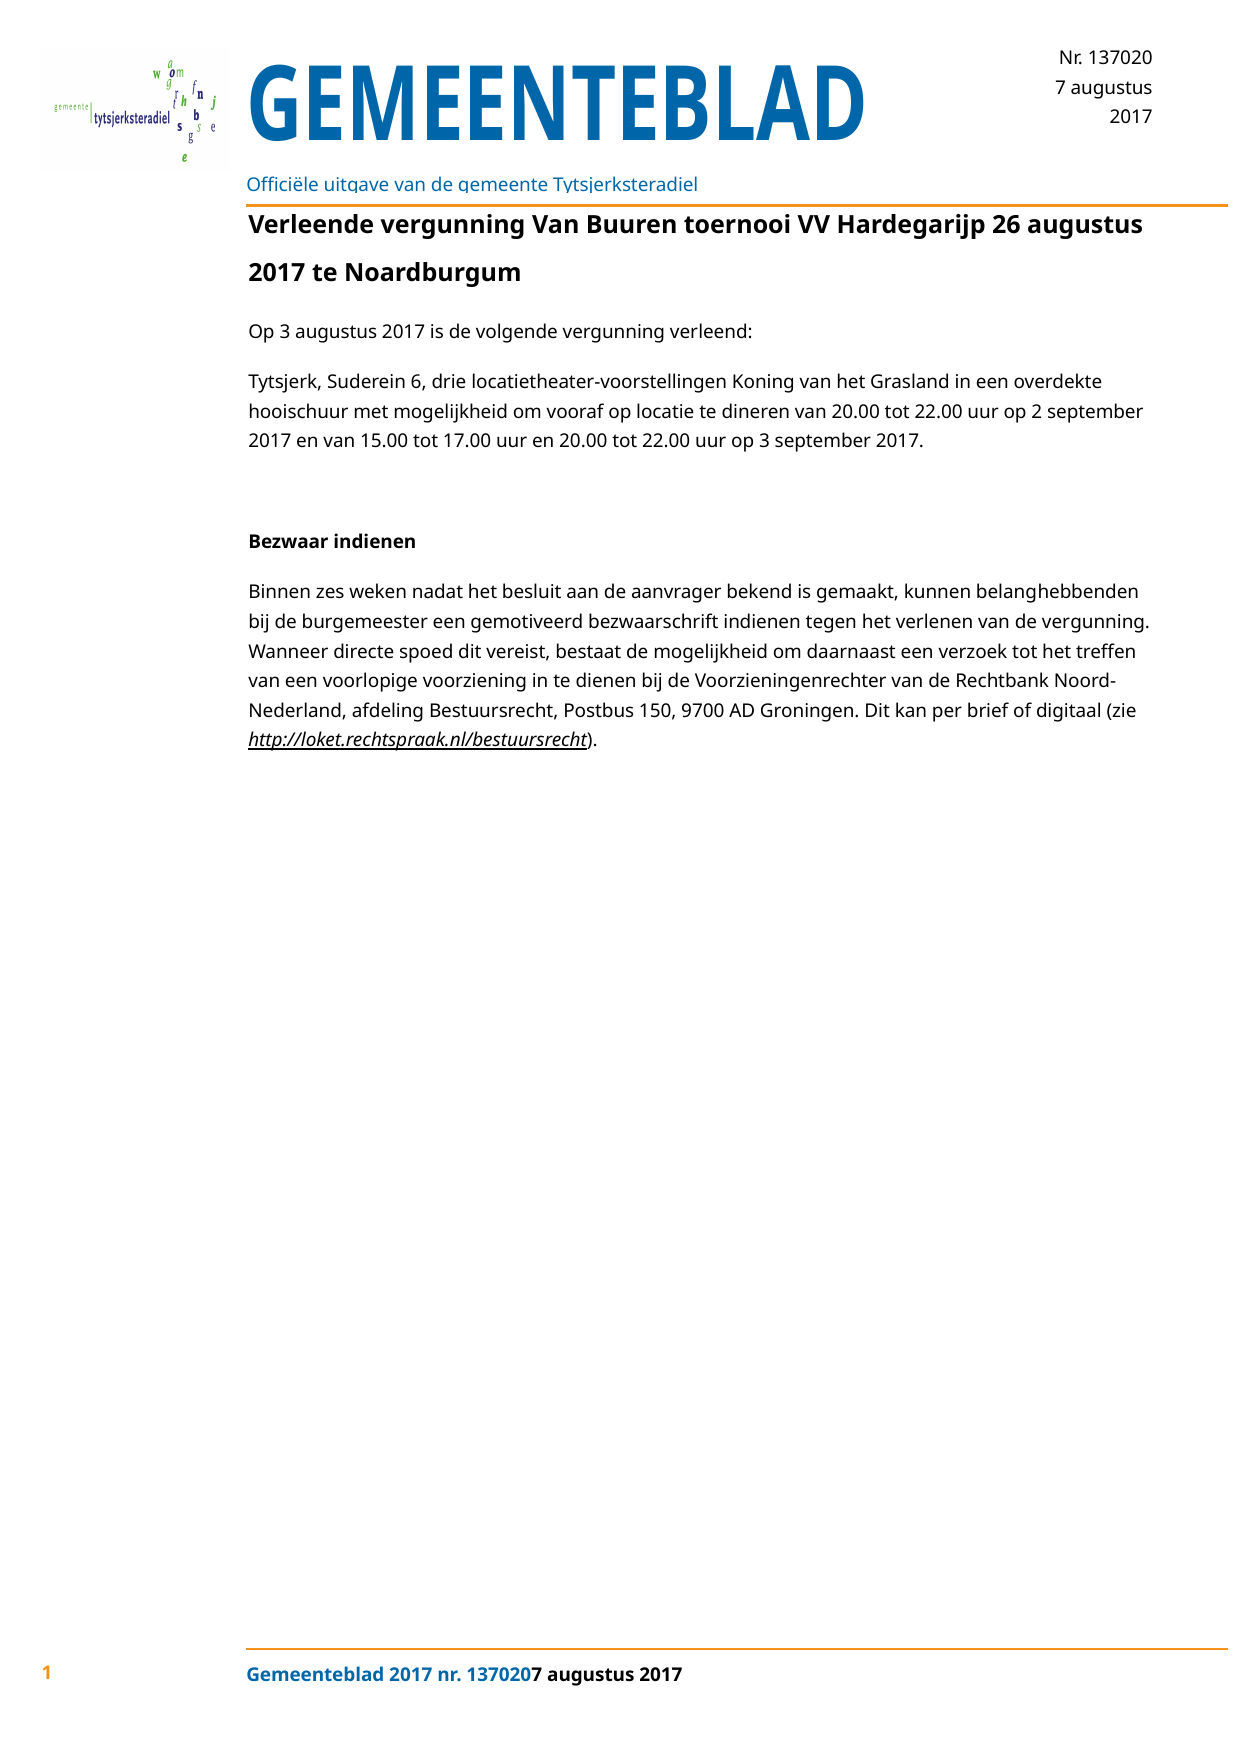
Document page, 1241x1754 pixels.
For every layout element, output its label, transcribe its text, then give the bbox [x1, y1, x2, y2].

text Bezwaar indienen [248, 528, 1152, 554]
text Binnen zes weken nadat het besluit aan de aanvrager bekend is gemaakt, kunnen belang­hebbenden bij de burgemeester een gemotiveerd bezwaarschrift indienen tegen het verlenen van de ver­gunning. Wanneer directe spoed dit vereist, bestaat de mogelijkheid om daarnaast een verzoek tot het treffen van een voorlopige voorziening in te dienen bij de Voorzieningenrechter van de Rechtbank Noord-Nederland, afdeling Bestuursrecht, Postbus 150, 9700 AD Groningen. Dit kan per brief of digitaal (zie http://loket.rechtspraak.nl/bestuursrecht). [248, 579, 1152, 752]
text Op 3 augustus 2017 is de volgende vergunning ver­leend: [248, 318, 1152, 344]
text Tytsjerk, Suderein 6, drie locatietheater-voorstellingen Koning van het Grasland in een overdekte hooischuur met mogelijkheid om vooraf op locatie te dineren van 20.00 tot 22.00 uur op 2 september 2017 en van 15.00 tot 17.00 uur en 20.00 tot 22.00 uur op 3 september 2017. [248, 368, 1152, 453]
picture [41, 47, 231, 172]
text Verleende vergunning Van Buuren toernooi VV Hardegarijp 26 augustus 2017 te Noardburgum [248, 207, 1152, 288]
